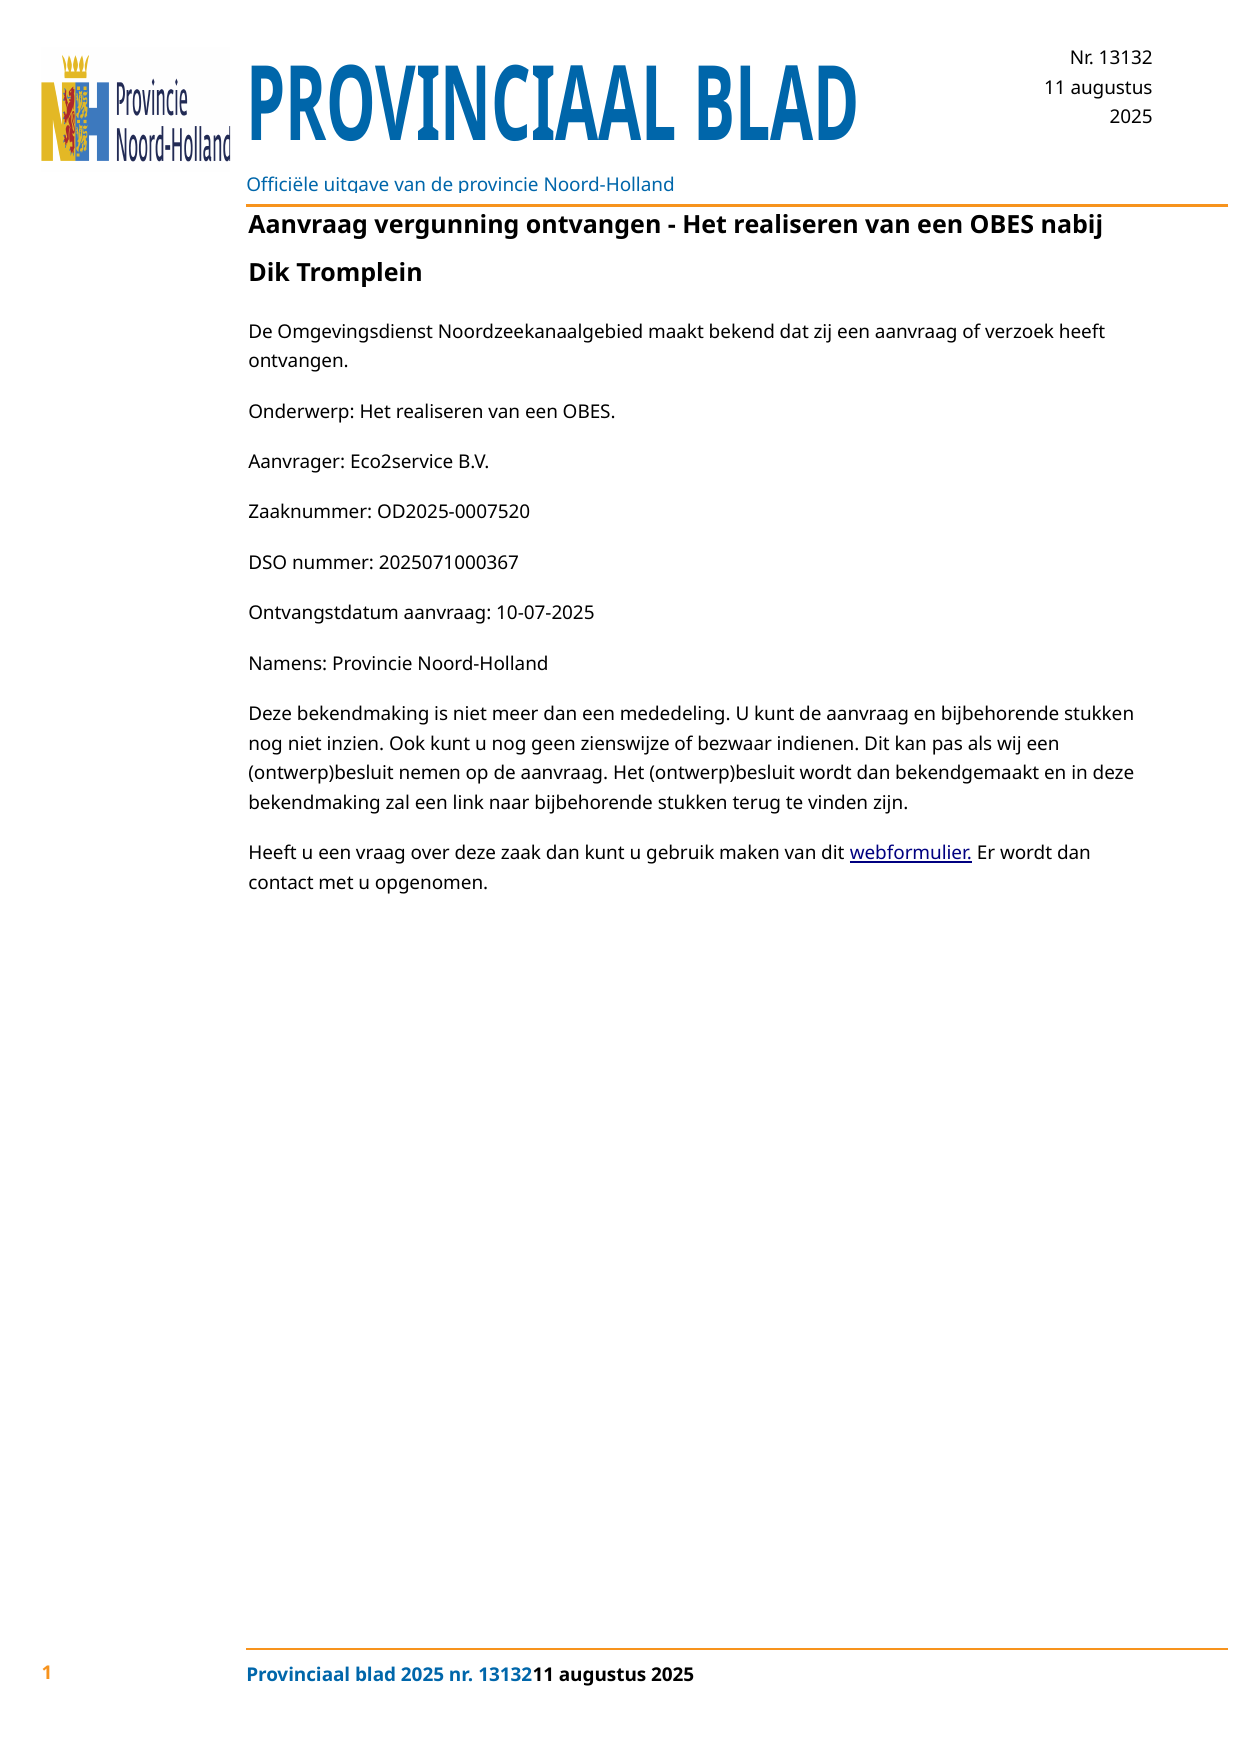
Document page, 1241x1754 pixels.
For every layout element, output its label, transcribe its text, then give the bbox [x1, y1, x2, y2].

text Aanvraag vergunning ontvangen - Het realiseren van een OBES nabij Dik Tromplein [248, 207, 1152, 288]
text DSO nummer: 2025071000367 [248, 549, 1152, 575]
picture [41, 47, 231, 172]
text Aanvrager: Eco2service B.V. [248, 448, 1152, 474]
text Zaaknummer: OD2025-0007520 [248, 499, 1152, 524]
text Ontvangstdatum aanvraag: 10-07-2025 [248, 599, 1152, 625]
text Deze bekendmaking is niet meer dan een mededeling. U kunt de aanvraag en bijbehorende stukken nog niet inzien. Ook kunt u nog geen zienswijze of bezwaar indienen. Dit kan pas als wij een (ontwerp)besluit nemen op de aanvraag. Het (ontwerp)besluit wordt dan bekendgemaakt en in deze bekendmaking zal een link naar bijbehorende stukken terug te vinden zijn. [248, 700, 1152, 815]
text De Omgevingsdienst Noordzeekanaalgebied maakt bekend dat zij een aanvraag of verzoek heeft ontvangen. [248, 318, 1152, 373]
text Heeft u een vraag over deze zaak dan kunt u gebruik maken van dit webformulier. Er wordt dan contact met u opgenomen. [248, 839, 1152, 895]
text Onderwerp: Het realiseren van een OBES. [248, 398, 1152, 424]
text Namens: Provincie Noord-Holland [248, 650, 1152, 676]
